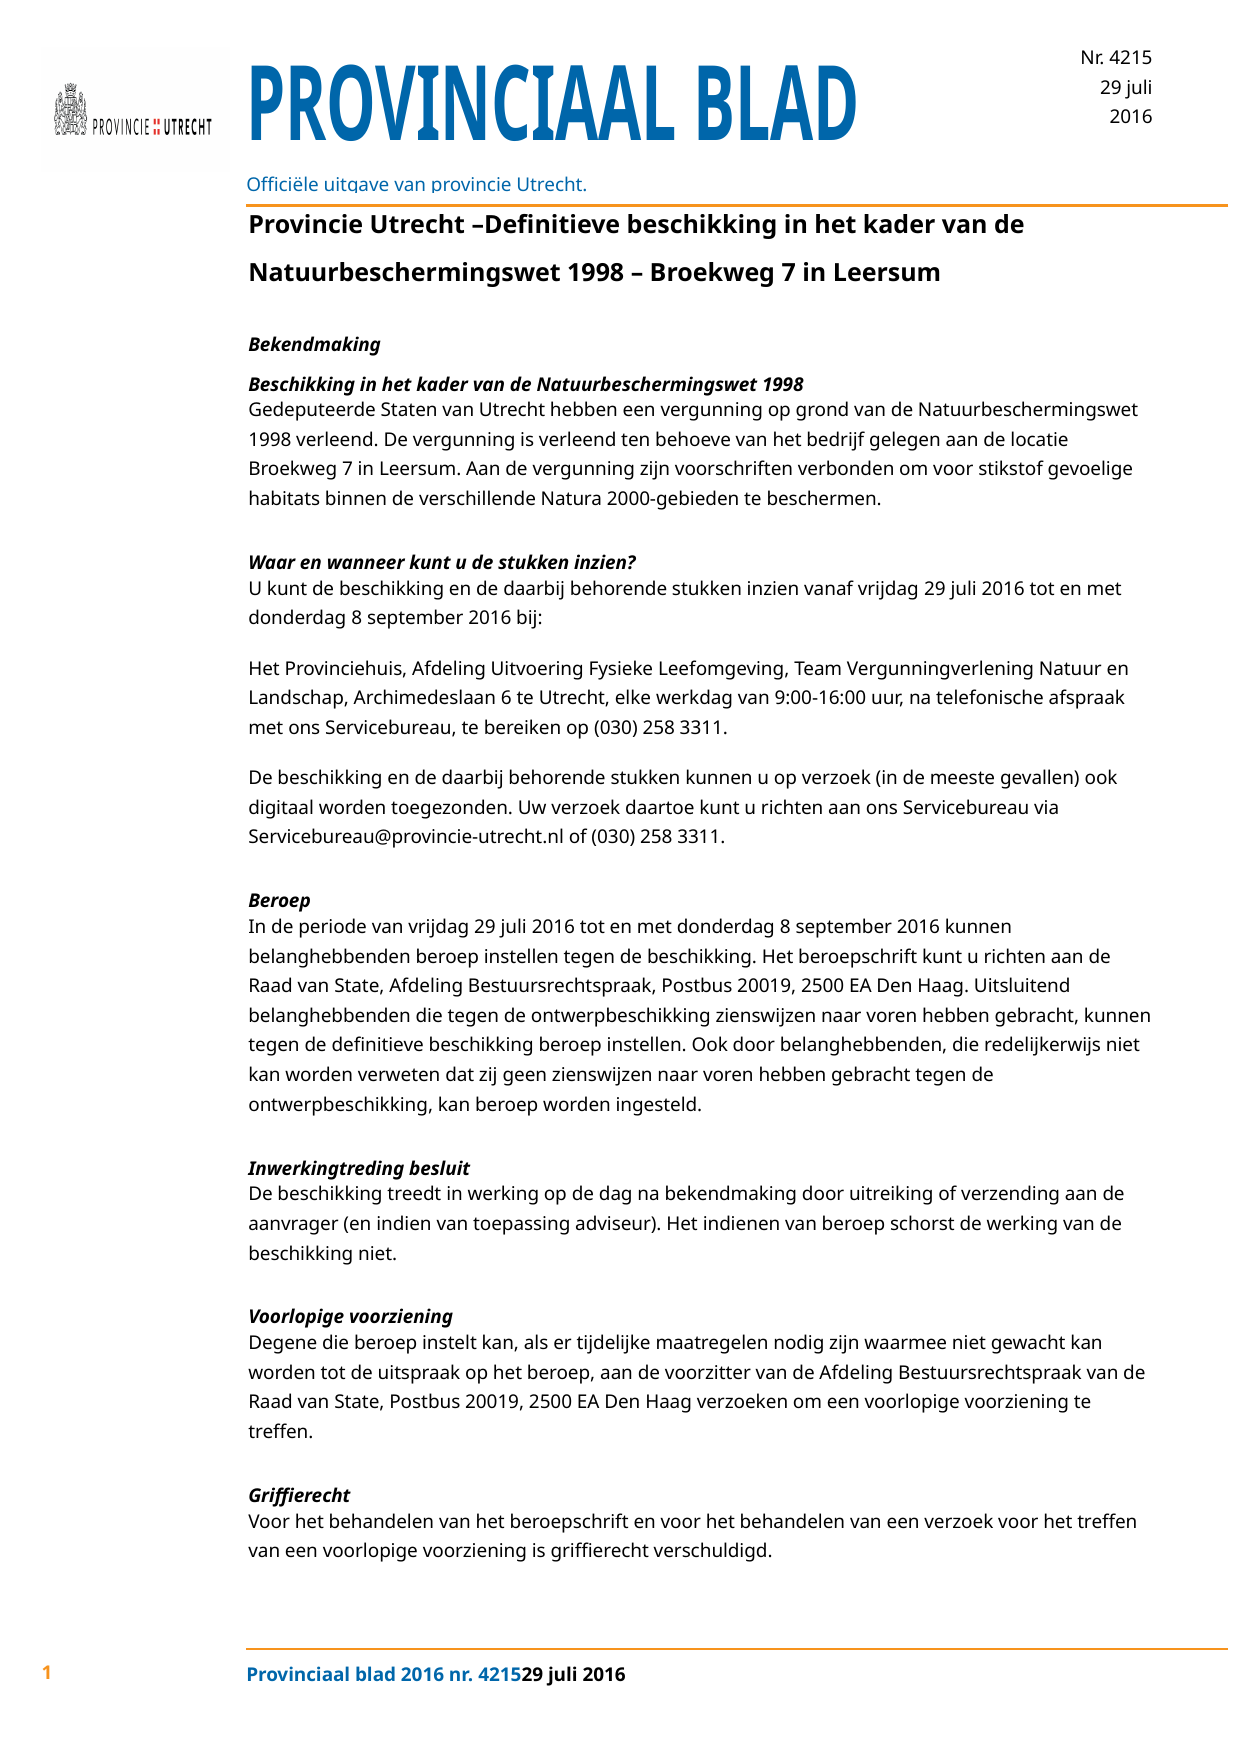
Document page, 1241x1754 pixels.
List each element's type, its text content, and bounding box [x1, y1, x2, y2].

text In de periode van vrijdag 29 juli 2016 tot en met donderdag 8 september 2016 kunnen belanghebbenden beroep instellen tegen de beschikking. Het beroepschrift kunt u richten aan de Raad van State, Afdeling Bestuursrechtspraak, Postbus 20019, 2500 EA Den Haag. Uitsluitend belanghebbenden die tegen de ontwerpbeschikking zienswijzen naar voren hebben gebracht, kunnen tegen de definitieve beschikking beroep instellen. Ook door belanghebbenden, die redelijkerwijs niet kan worden verweten dat zij geen zienswijzen naar voren hebben gebracht tegen de ontwerpbeschikking, kan beroep worden ingesteld. [248, 913, 1152, 1117]
text Beroep [248, 888, 1152, 913]
text Waar en wanneer kunt u de stukken inzien? [248, 549, 1152, 575]
text De beschikking treedt in werking op de dag na bekendmaking door uitreiking of verzending aan de aanvrager (en indien van toepassing adviseur). Het indienen van beroep schorst de werking van de beschikking niet. [248, 1181, 1152, 1265]
text Voorlopige voorziening [248, 1304, 1152, 1329]
text Griffierecht [248, 1482, 1152, 1508]
text Inwerkingtreding besluit [248, 1155, 1152, 1181]
text Beschikking in het kader van de Natuurbeschermingswet 1998 [248, 371, 1152, 396]
picture [41, 47, 231, 172]
text Degene die beroep instelt kan, als er tijdelijke maatregelen nodig zijn waarmee niet gewacht kan worden tot de uitspraak op het beroep, aan de voorzitter van de Afdeling Bestuursrechtspraak van de Raad van State, Postbus 20019, 2500 EA Den Haag verzoeken om een voorlopige voorziening te treffen. [248, 1329, 1152, 1444]
text Voor het behandelen van het beroepschrift en voor het behandelen van een verzoek voor het treffen van een voorlopige voorziening is griffierecht verschuldigd. [248, 1508, 1152, 1563]
text Provincie Utrecht –Definitieve beschikking in het kader van de Natuurbeschermingswet 1998 – Broekweg 7 in Leersum [248, 207, 1152, 288]
text De beschikking en de daarbij behorende stukken kunnen u op verzoek (in de meeste gevallen) ook digitaal worden toegezonden. Uw verzoek daartoe kunt u richten aan ons Servicebureau via Servicebureau@provincie-utrecht.nl of (030) 258 3311. [248, 764, 1152, 849]
text Het Provinciehuis, Afdeling Uitvoering Fysieke Leefomgeving, Team Vergunningverlening Natuur en Landschap, Archimedeslaan 6 te Utrecht, elke werkdag van 9:00-16:00 uur, na telefonische afspraak met ons Servicebureau, te bereiken op (030) 258 3311. [248, 655, 1152, 740]
text U kunt de beschikking en de daarbij behorende stukken inzien vanaf vrijdag 29 juli 2016 tot en met donderdag 8 september 2016 bij: [248, 575, 1152, 630]
text Bekendmaking [248, 331, 1152, 357]
text Gedeputeerde Staten van Utrecht hebben een vergunning op grond van de Natuurbeschermingswet 1998 verleend. De vergunning is verleend ten behoeve van het bedrijf gelegen aan de locatie Broekweg 7 in Leersum. Aan de vergunning zijn voorschriften verbonden om voor stikstof gevoelige habitats binnen de verschillende Natura 2000-gebieden te beschermen. [248, 396, 1152, 511]
